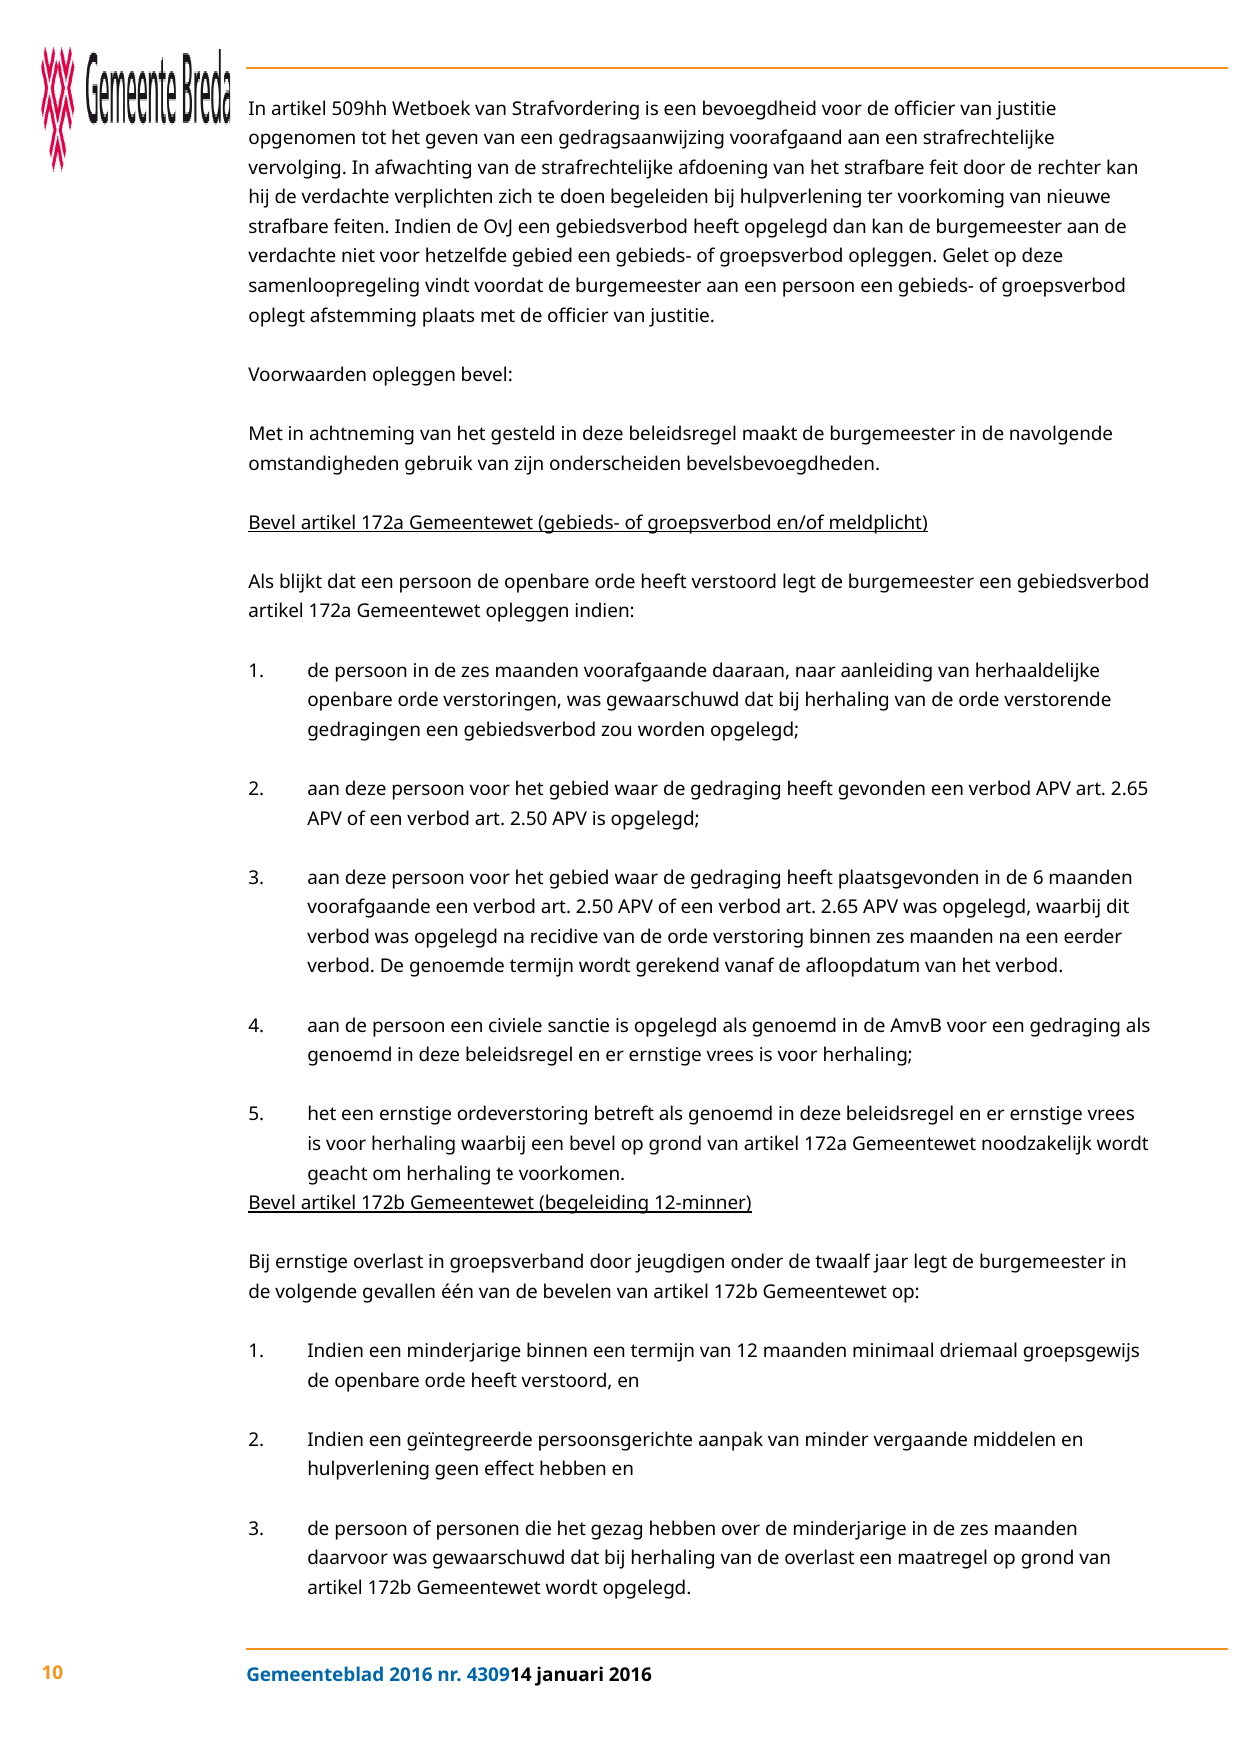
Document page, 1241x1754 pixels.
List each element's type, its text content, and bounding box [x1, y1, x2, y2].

text Bevel artikel 172b Gemeentewet (begeleiding 12-minner) [248, 1189, 1152, 1215]
text In artikel 509hh Wetboek van Strafvordering is een bevoegdheid voor de officier van justitie opgenomen tot het geven van een gedragsaanwijzing voorafgaand aan een strafrechtelijke vervolging. In afwachting van de strafrechtelijke afdoening van het strafbare feit door de rechter kan hij de verdachte verplichten zich te doen begeleiden bij hulpverlening ter voorkoming van nieuwe strafbare feiten. Indien de OvJ een gebiedsverbod heeft opgelegd dan kan de burgemeester aan de verdachte niet voor hetzelfde gebied een gebieds- of groepsverbod opleggen. Gelet op deze samenloopregeling vindt voordat de burgemeester aan een persoon een gebieds- of groepsverbod oplegt afstemming plaats met de officier van justitie. [248, 95, 1152, 328]
list aan deze persoon voor het gebied waar de gedraging heeft plaatsgevonden in de 6 maanden voorafgaande een verbod art. 2.50 APV of een verbod art. 2.65 APV was opgelegd, waarbij dit verbod was opgelegd na recidive van de orde verstoring binnen zes maanden na een eerder verbod. De genoemde termijn wordt gerekend vanaf de afloopdatum van het verbod. [248, 864, 1152, 978]
list Indien een minderjarige binnen een termijn van 12 maanden minimaal driemaal groepsgewijs de openbare orde heeft verstoord, en [248, 1337, 1152, 1393]
list de persoon in de zes maanden voorafgaande daaraan, naar aanleiding van herhaaldelijke openbare orde verstoringen, was gewaarschuwd dat bij herhaling van de orde verstorende gedragingen een gebiedsverbod zou worden opgelegd; [248, 657, 1152, 742]
text Voorwaarden opleggen bevel: [248, 361, 1152, 387]
list aan de persoon een civiele sanctie is opgelegd als genoemd in de AmvB voor een gedraging als genoemd in deze beleidsregel en er ernstige vrees is voor herhaling; [248, 1012, 1152, 1067]
text Bij ernstige overlast in groepsverband door jeugdigen onder de twaalf jaar legt de burgemeester in de volgende gevallen één van de bevelen van artikel 172b Gemeentewet op: [248, 1248, 1152, 1304]
text Met in achtneming van het gesteld in deze beleidsregel maakt de burgemeester in de navolgende omstandigheden gebruik van zijn onderscheiden bevelsbevoegdheden. [248, 420, 1152, 476]
list Indien een geïntegreerde persoonsgerichte aanpak van minder vergaande middelen en hulpverlening geen effect hebben en [248, 1426, 1152, 1481]
picture [41, 47, 231, 172]
list aan deze persoon voor het gebied waar de gedraging heeft gevonden een verbod APV art. 2.65 APV of een verbod art. 2.50 APV is opgelegd; [248, 775, 1152, 831]
list de persoon of personen die het gezag hebben over de minderjarige in de zes maanden daarvoor was gewaarschuwd dat bij herhaling van de overlast een maatregel op grond van artikel 172b Gemeentewet wordt opgelegd. [248, 1515, 1152, 1600]
list het een ernstige ordeverstoring betreft als genoemd in deze beleidsregel en er ernstige vrees is voor herhaling waarbij een bevel op grond van artikel 172a Gemeentewet noodzakelijk wordt geacht om herhaling te voorkomen. [248, 1101, 1152, 1186]
text Als blijkt dat een persoon de openbare orde heeft verstoord legt de burgemeester een gebiedsverbod artikel 172a Gemeentewet opleggen indien: [248, 568, 1152, 623]
text Bevel artikel 172a Gemeentewet (gebieds- of groepsverbod en/of meldplicht) [248, 509, 1152, 535]
